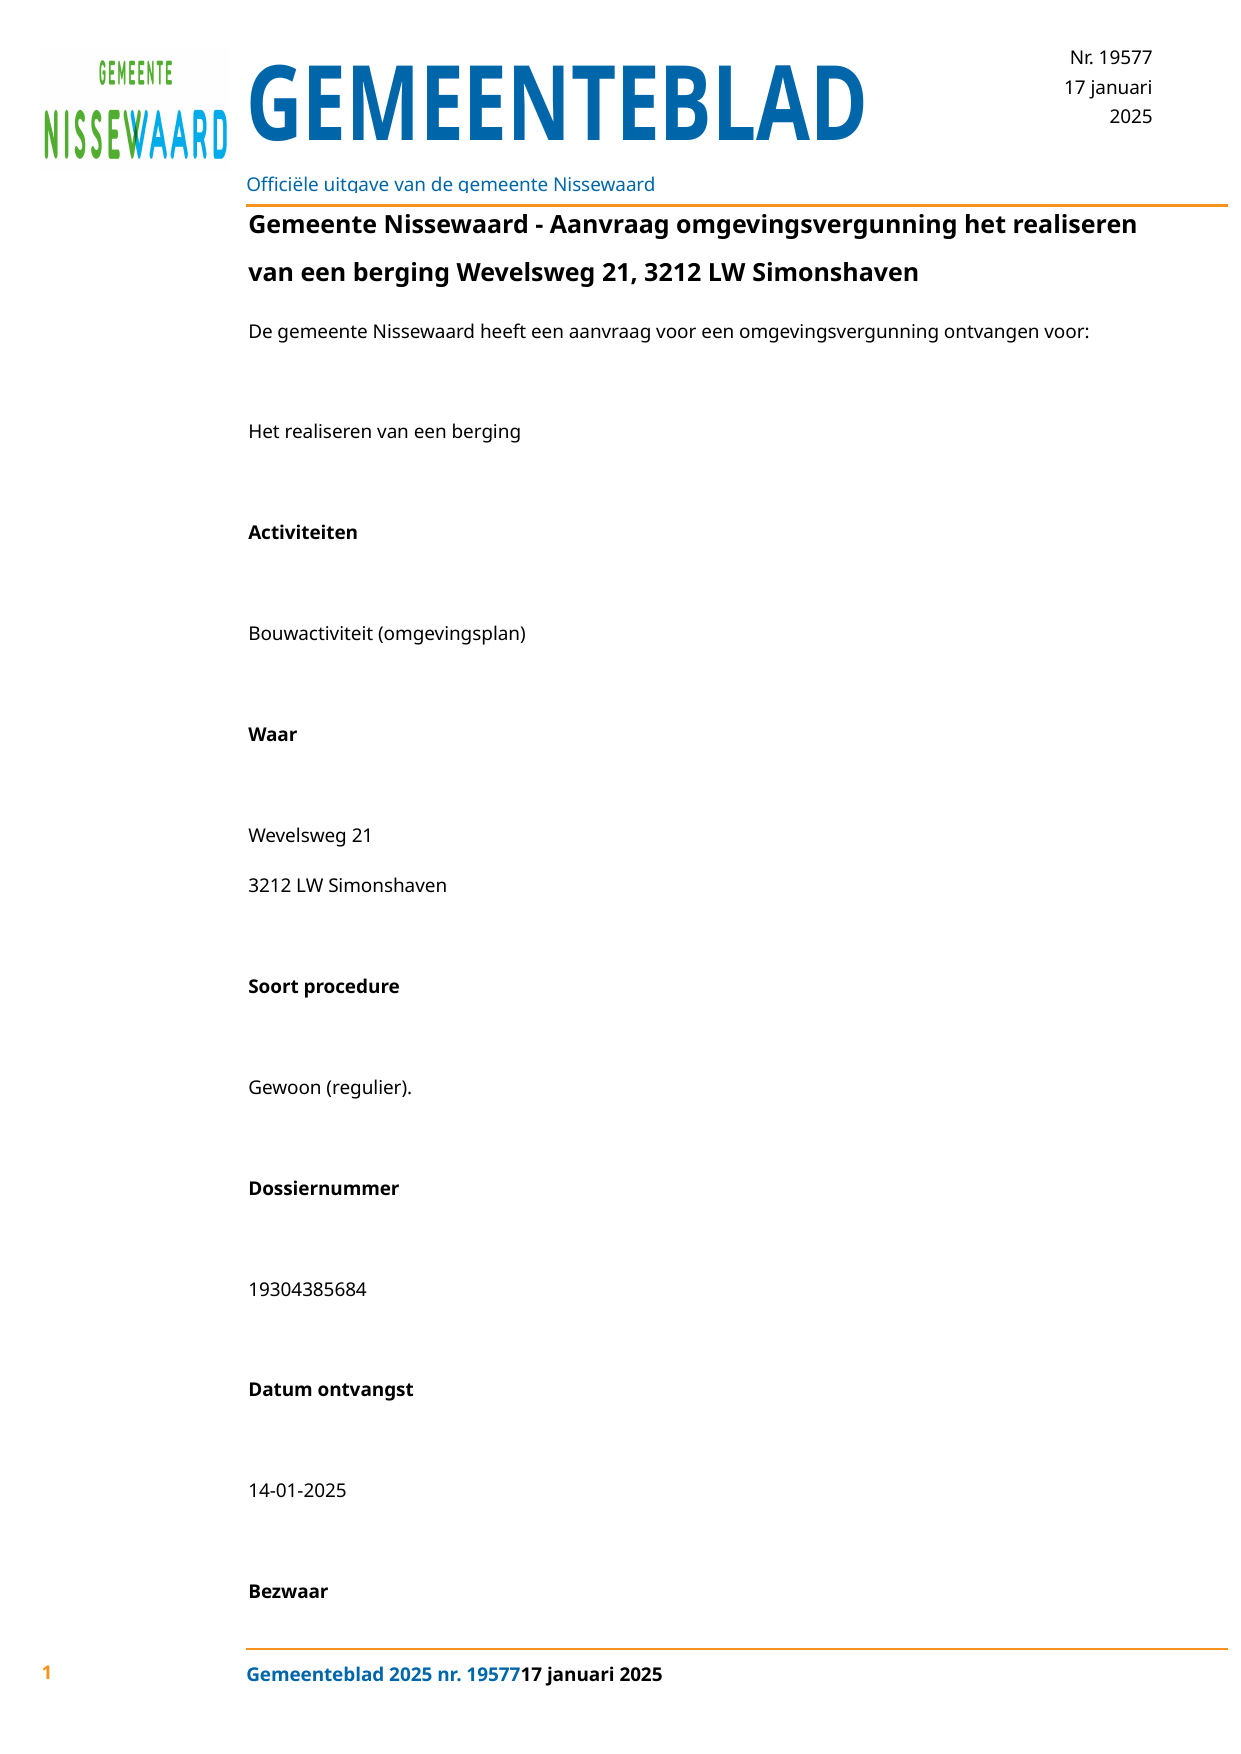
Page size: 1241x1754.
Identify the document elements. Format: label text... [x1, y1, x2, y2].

text De gemeente Nissewaard heeft een aanvraag voor een omgevingsvergunning ontvangen voor: [248, 318, 1152, 344]
text Wevelsweg 21 [248, 822, 1152, 848]
text Soort procedure [248, 973, 1152, 999]
text Het realiseren van een berging [248, 419, 1152, 444]
text Gemeente Nissewaard - Aanvraag omgevingsvergunning het realiseren van een berging Wevelsweg 21, 3212 LW Simonshaven [248, 207, 1152, 288]
text Datum ontvangst [248, 1377, 1152, 1402]
picture [41, 47, 231, 172]
text 3212 LW Simonshaven [248, 872, 1152, 898]
text Dossiernummer [248, 1175, 1152, 1201]
text Bezwaar [248, 1578, 1152, 1604]
text Activiteiten [248, 519, 1152, 545]
text 14-01-2025 [248, 1477, 1152, 1503]
text Bouwactiviteit (omgevingsplan) [248, 620, 1152, 646]
text 19304385684 [248, 1276, 1152, 1302]
text Gewoon (regulier). [248, 1074, 1152, 1100]
text Waar [248, 721, 1152, 747]
